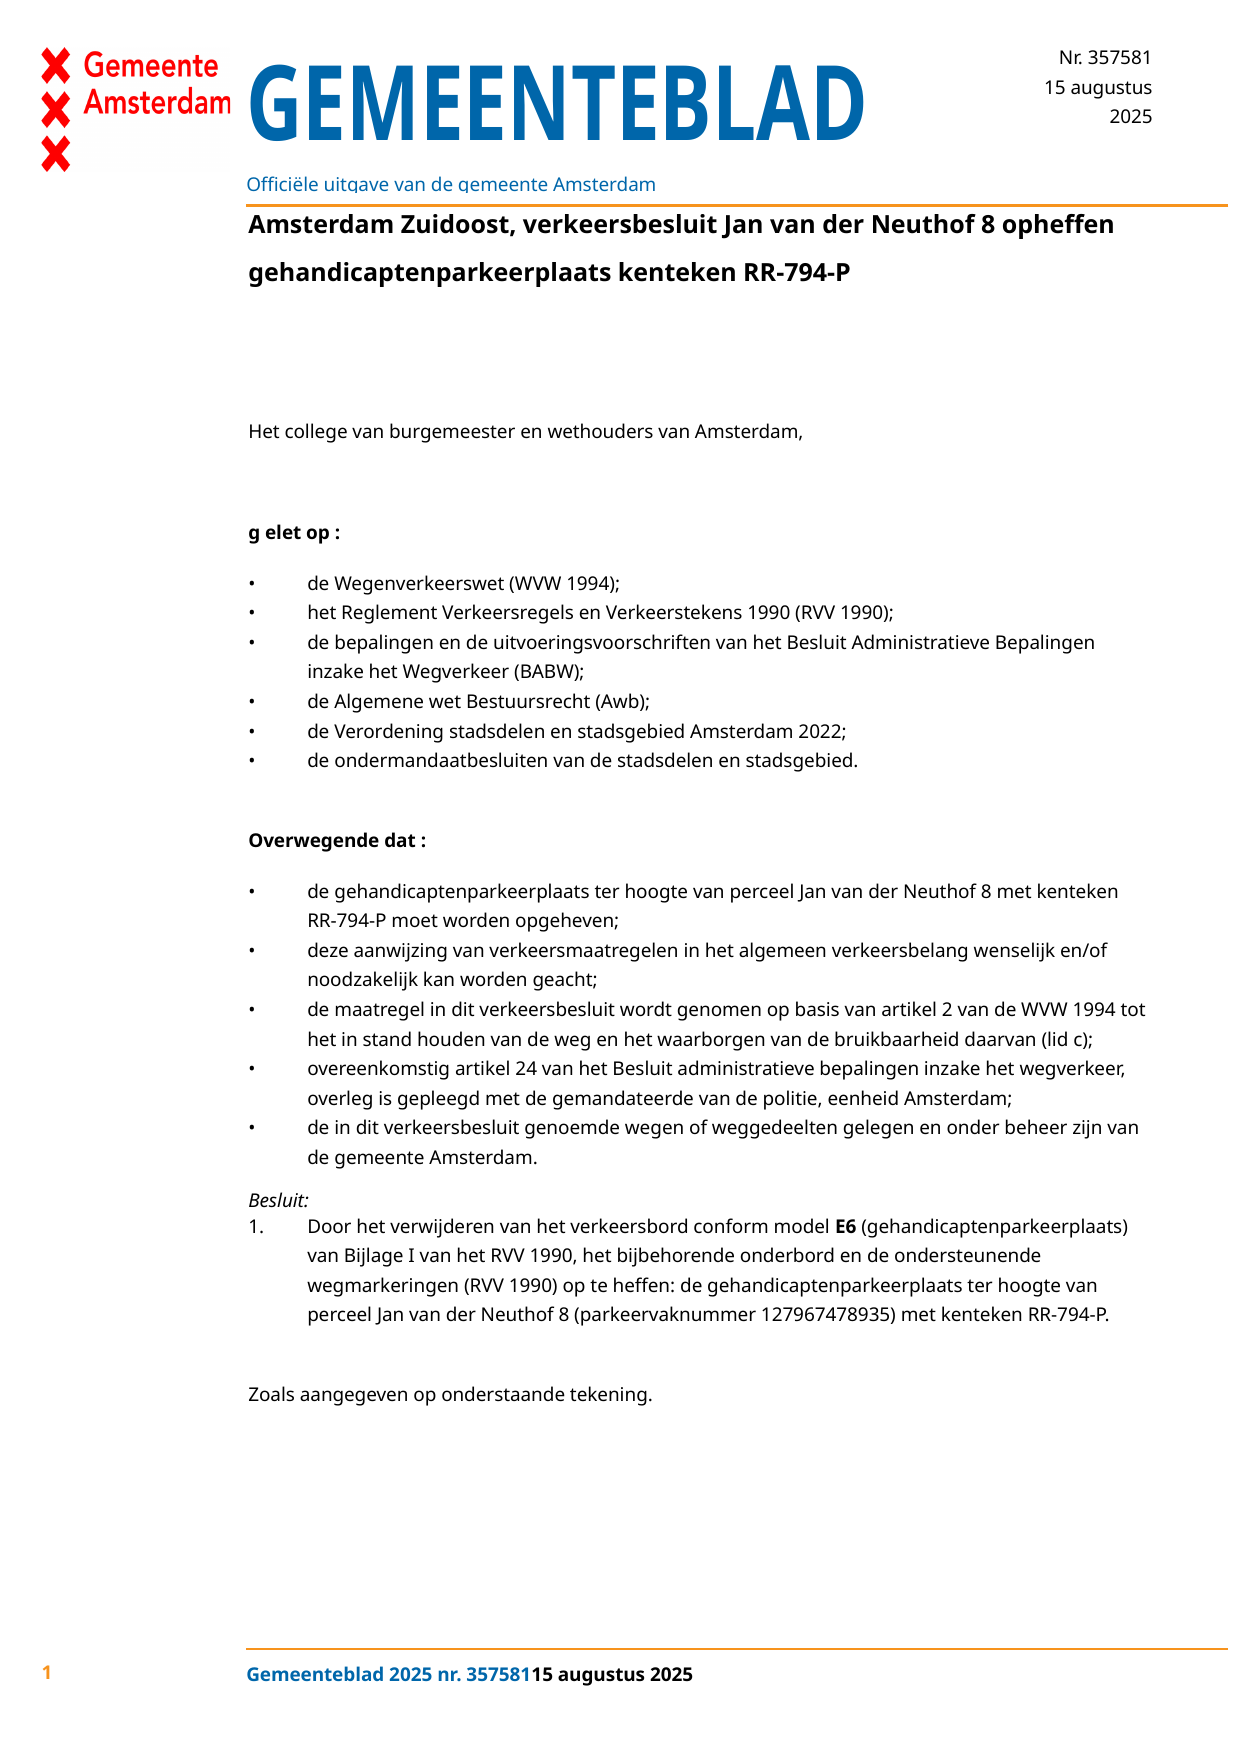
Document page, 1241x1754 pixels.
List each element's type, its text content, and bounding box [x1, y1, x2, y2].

list de Algemene wet Bestuursrecht (Awb); [248, 688, 1152, 714]
list de bepalingen en de uitvoeringsvoorschriften van het Besluit Administratieve Bepalingen inzake het Wegverkeer (BABW); [248, 629, 1152, 684]
list Door het verwijderen van het verkeersbord conform model E6 (gehandicaptenparkeerplaats) van Bijlage I van het RVV 1990, het bijbehorende onderbord en de ondersteunende wegmarkeringen (RVV 1990) op te heffen: de gehandicaptenparkeerplaats ter hoogte van perceel Jan van der Neuthof 8 (parkeervaknummer 127967478935) met kenteken RR-794-P. [248, 1213, 1152, 1327]
list de gehandicaptenparkeerplaats ter hoogte van perceel Jan van der Neuthof 8 met kenteken RR-794-P moet worden opgeheven; [248, 878, 1152, 933]
list het Reglement Verkeersregels en Verkeerstekens 1990 (RVV 1990); [248, 599, 1152, 625]
picture [41, 47, 231, 172]
text Het college van burgemeester en wethouders van Amsterdam, [248, 419, 1152, 444]
text g elet op : [248, 519, 1152, 545]
text Amsterdam Zuidoost, verkeersbesluit Jan van der Neuthof 8 opheffen gehandicaptenparkeerplaats kenteken RR-794-P [248, 207, 1152, 288]
list de ondermandaatbesluiten van de stadsdelen en stadsgebied. [248, 747, 1152, 773]
list de Wegenverkeerswet (WVW 1994); [248, 570, 1152, 596]
list deze aanwijzing van verkeersmaatregelen in het algemeen verkeersbelang wenselijk en/of noodzakelijk kan worden geacht; [248, 937, 1152, 992]
list de Verordening stadsdelen en stadsgebied Amsterdam 2022; [248, 718, 1152, 743]
text Overwegende dat : [248, 827, 1152, 853]
list de in dit verkeersbesluit genoemde wegen of weggedeelten gelegen en onder beheer zijn van de gemeente Amsterdam. [248, 1114, 1152, 1170]
list overeenkomstig artikel 24 van het Besluit administratieve bepalingen inzake het wegverkeer, overleg is gepleegd met de gemandateerde van de politie, eenheid Amsterdam; [248, 1055, 1152, 1111]
text Besluit: [248, 1187, 1152, 1213]
list de maatregel in dit verkeersbesluit wordt genomen op basis van artikel 2 van de WVW 1994 tot het in stand houden van de weg en het waarborgen van de bruikbaarheid daarvan (lid c); [248, 996, 1152, 1051]
text Zoals aangegeven op onderstaande tekening. [248, 1382, 1152, 1407]
